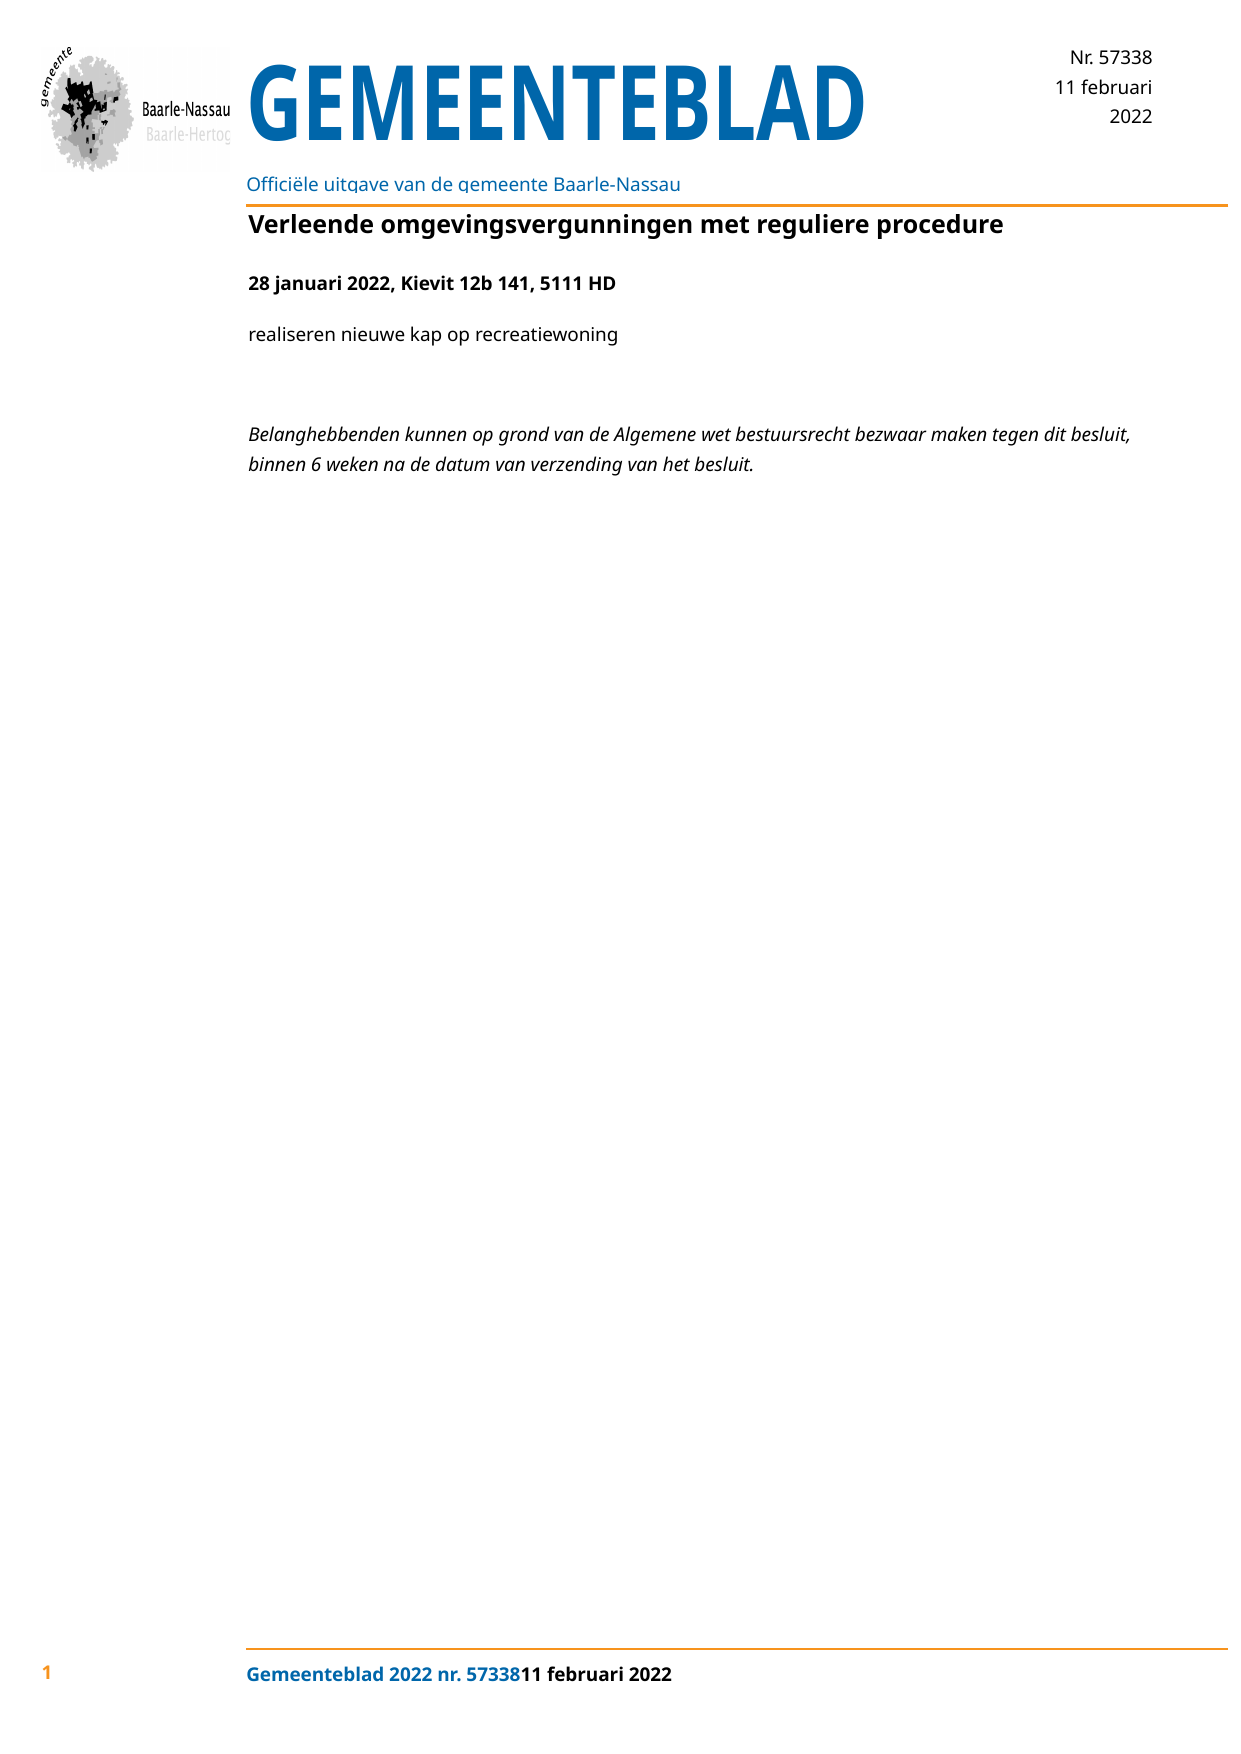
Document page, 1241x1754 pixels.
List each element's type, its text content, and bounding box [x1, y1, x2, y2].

text 28 januari 2022, Kievit 12b 141, 5111 HD [248, 270, 1152, 296]
text realiseren nieuwe kap op recreatiewoning [248, 321, 1152, 346]
text Verleende omgevingsvergunningen met reguliere procedure [248, 207, 1152, 241]
text Belanghebbenden kunnen op grond van de Algemene wet bestuursrecht bezwaar maken tegen dit besluit, binnen 6 weken na de datum van verzending van het besluit. [248, 422, 1152, 477]
picture [41, 47, 231, 172]
